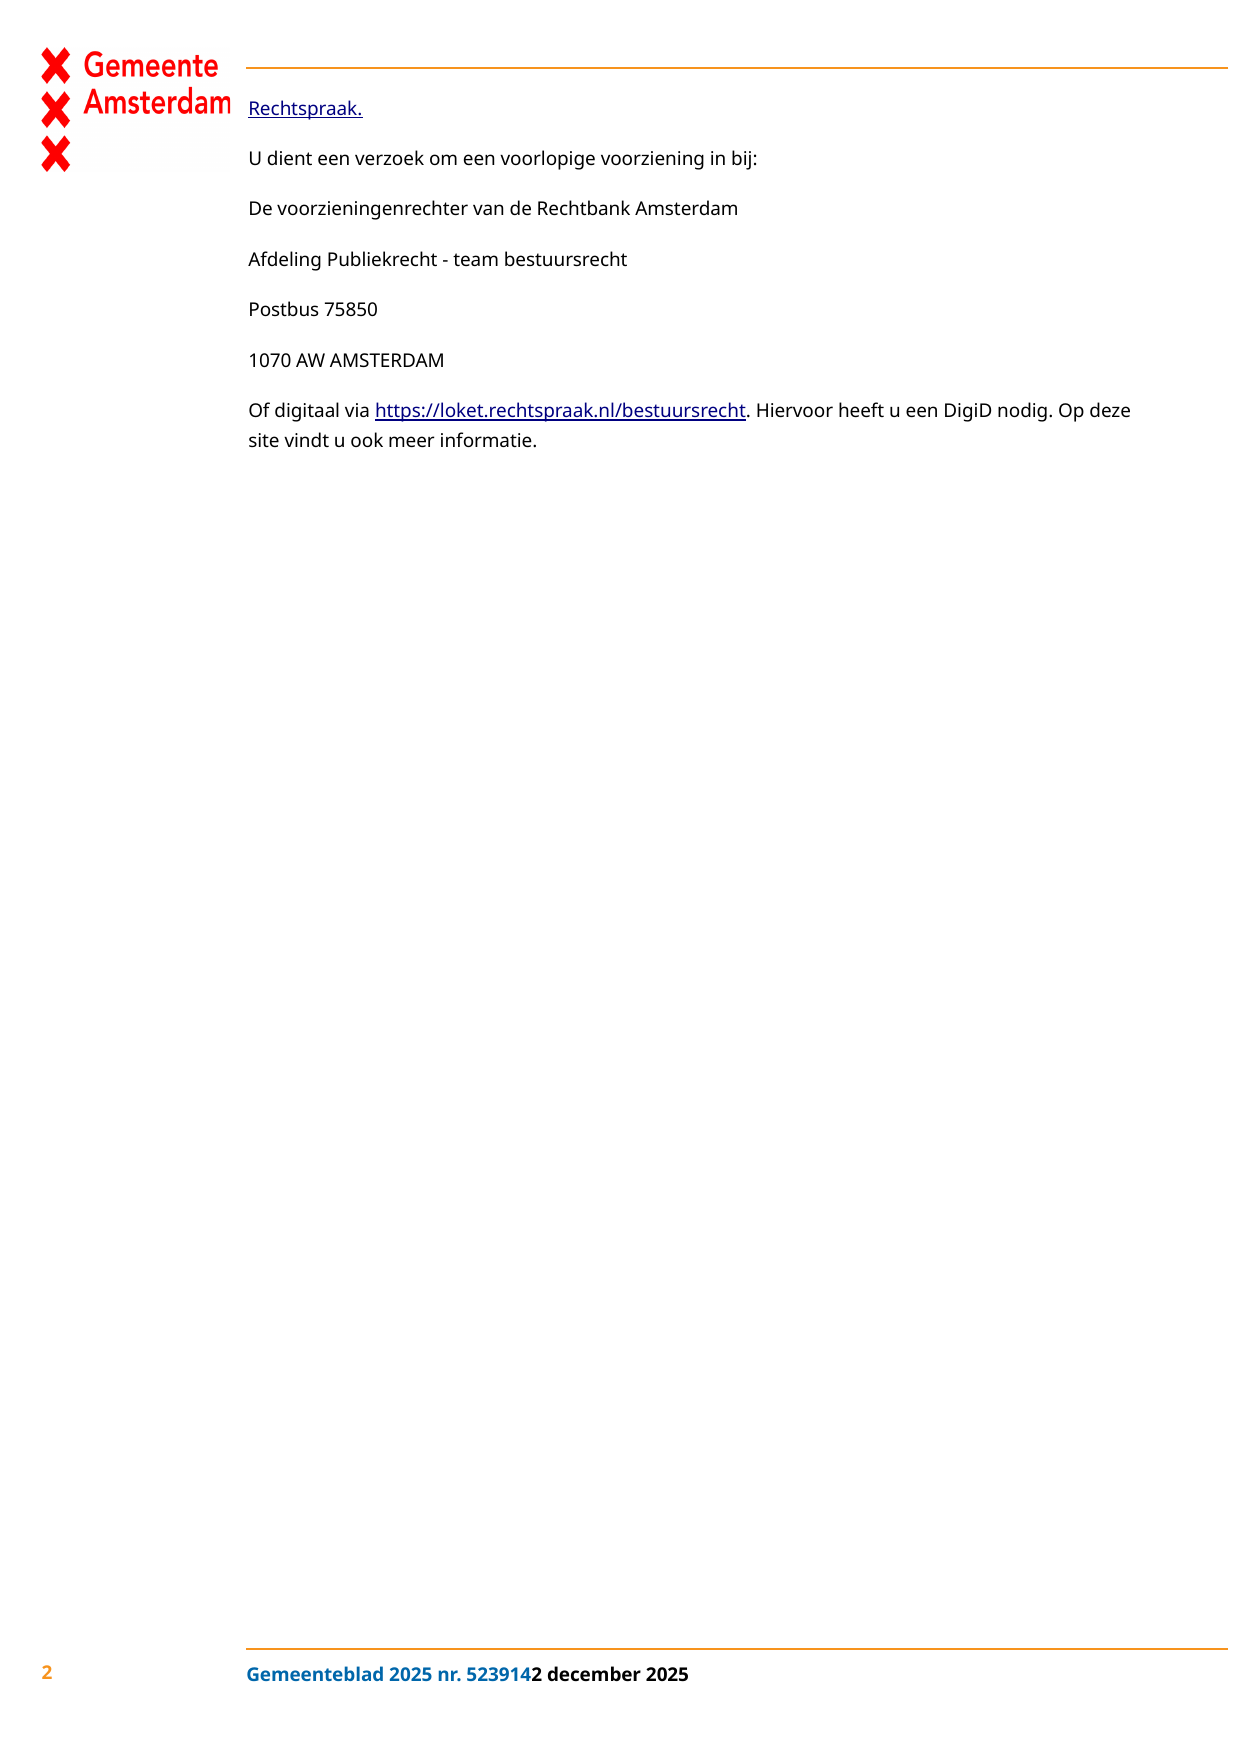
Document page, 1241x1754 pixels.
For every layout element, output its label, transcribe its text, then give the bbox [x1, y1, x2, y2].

text 1070 AW AMSTERDAM [248, 347, 1152, 373]
picture [41, 47, 231, 172]
text De voorzieningenrechter van de Rechtbank Amsterdam [248, 196, 1152, 221]
text Postbus 75850 [248, 296, 1152, 322]
text U dient een verzoek om een voorlopige voorziening in bij: [248, 145, 1152, 171]
text Afdeling Publiekrecht - team bestuursrecht [248, 246, 1152, 272]
text Of digitaal via https://loket.rechtspraak.nl/bestuursrecht. Hiervoor heeft u een DigiD nodig. Op deze site vindt u ook meer informatie. [248, 397, 1152, 453]
text Rechtspraak. [248, 95, 1152, 121]
